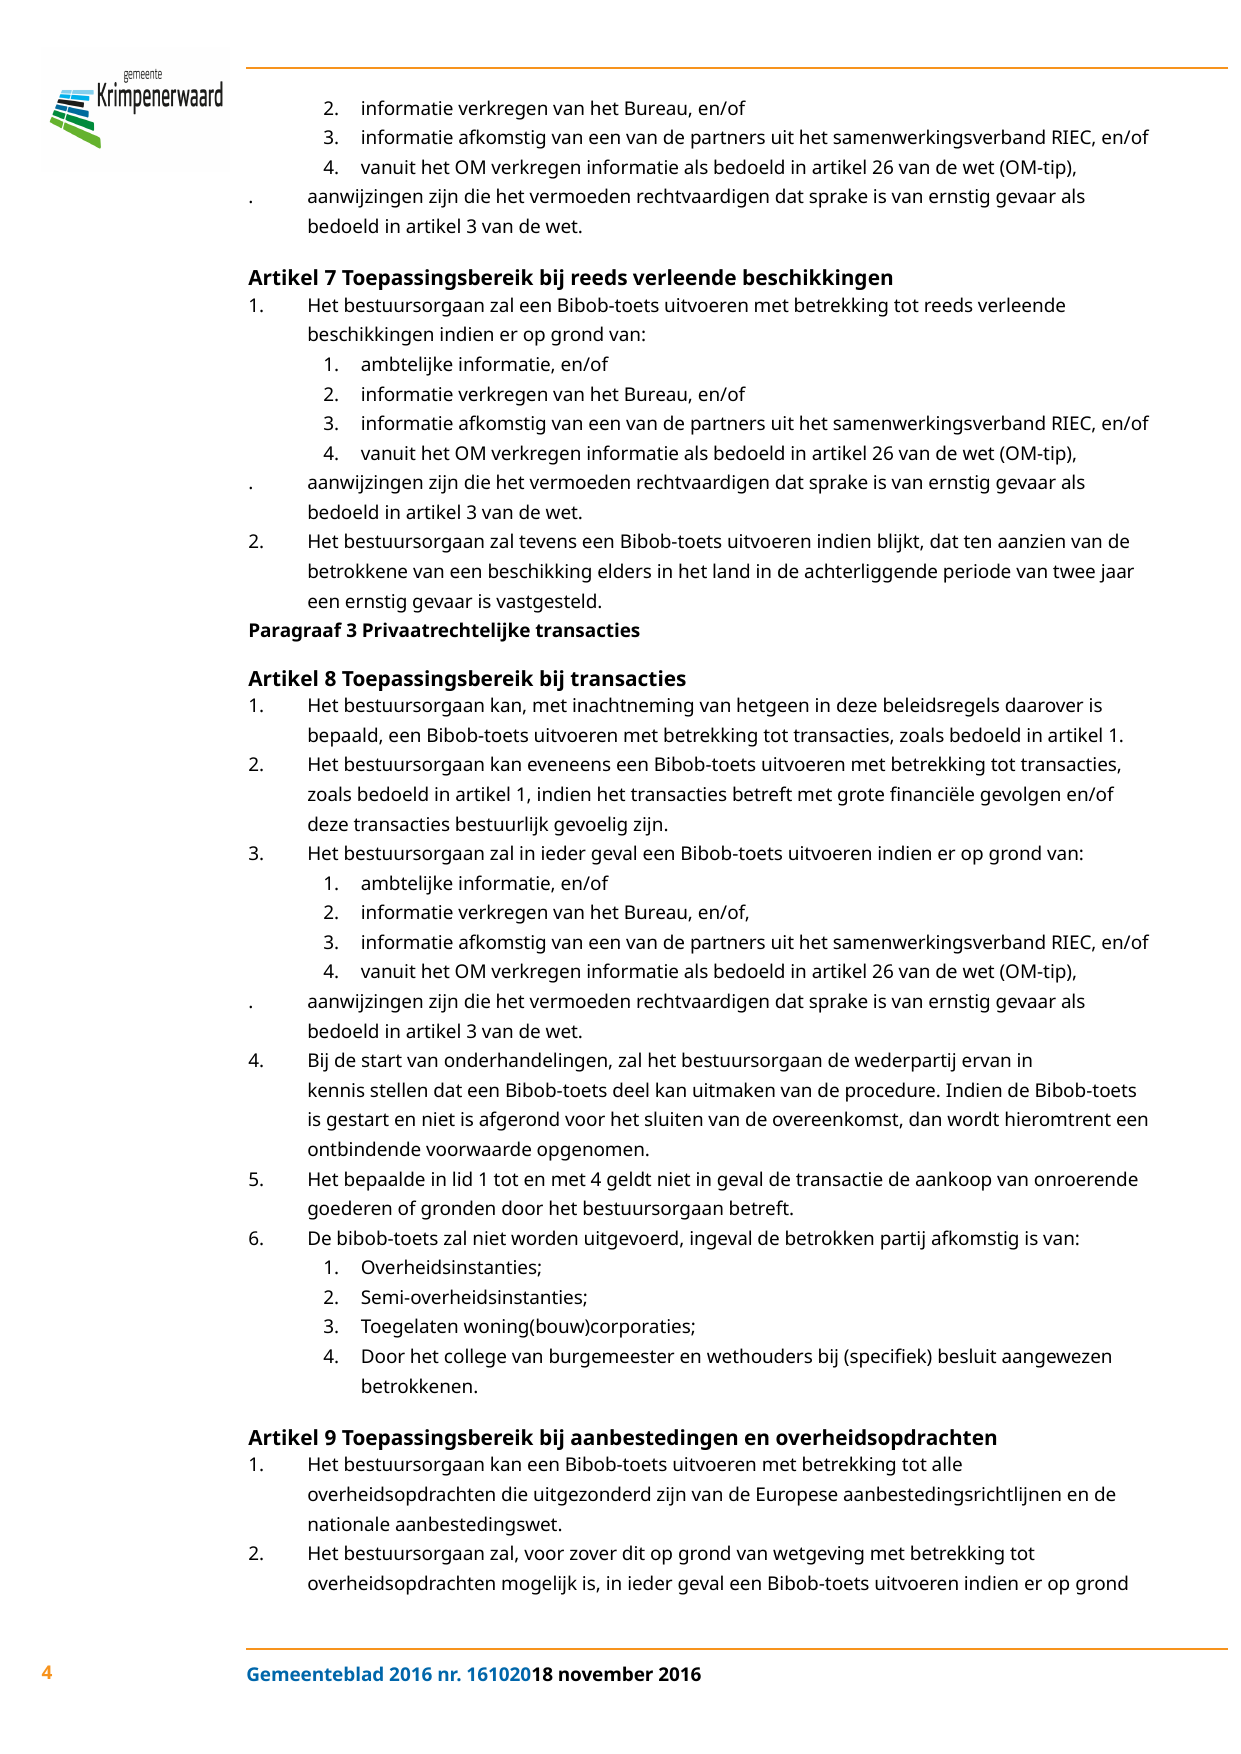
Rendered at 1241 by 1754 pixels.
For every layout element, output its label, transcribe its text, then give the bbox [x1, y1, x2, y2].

list ambtelijke informatie, en/of [323, 351, 1152, 377]
text Artikel 7 Toepassingsbereik bij reeds verleende beschikkingen [248, 263, 1152, 292]
list Door het college van burgemeester en wethouders bij (specifiek) besluit aangewezen betrokkenen. [323, 1343, 1152, 1398]
picture [41, 47, 231, 172]
text Paragraaf 3 Privaatrechtelijke transacties [248, 617, 1152, 643]
list Bij de start van onderhandelingen, zal het bestuursorgaan de wederpartij ervan in [248, 1047, 1152, 1073]
list Het bestuursorgaan zal tevens een Bibob-toets uitvoeren indien blijkt, dat ten aanzien van de betrokkene van een beschikking elders in het land in de achterliggende periode van twee jaar een ernstig gevaar is vastgesteld. [248, 529, 1152, 613]
list Overheidsinstanties; [323, 1254, 1152, 1280]
list Het bestuursorgaan kan een Bibob-toets uitvoeren met betrekking tot alle overheidsopdrachten die uitgezonderd zijn van de Europese aanbestedingsrichtlijnen en de nationale aanbestedingswet. [248, 1452, 1152, 1537]
list Semi-overheidsinstanties; [323, 1284, 1152, 1310]
list Het bepaalde in lid 1 tot en met 4 geldt niet in geval de transactie de aankoop van onroerende goederen of gronden door het bestuursorgaan betreft. [248, 1166, 1152, 1221]
list aanwijzingen zijn die het vermoeden rechtvaardigen dat sprake is van ernstig gevaar als bedoeld in artikel 3 van de wet. [248, 183, 1152, 239]
list informatie verkregen van het Bureau, en/of [323, 381, 1152, 406]
list kennis stellen dat een Bibob-toets deel kan uitmaken van de procedure. Indien de Bibob-toets is gestart en niet is afgerond voor het sluiten van de overeenkomst, dan wordt hieromtrent een ontbindende voorwaarde opgenomen. [248, 1077, 1152, 1162]
list vanuit het OM verkregen informatie als bedoeld in artikel 26 van de wet (OM-tip), [323, 959, 1152, 984]
list vanuit het OM verkregen informatie als bedoeld in artikel 26 van de wet (OM-tip), [323, 440, 1152, 466]
list Het bestuursorgaan zal in ieder geval een Bibob-toets uitvoeren indien er op grond van: [248, 840, 1152, 866]
text Artikel 8 Toepassingsbereik bij transacties [248, 664, 1152, 692]
list Het bestuursorgaan kan eveneens een Bibob-toets uitvoeren met betrekking tot transacties, zoals bedoeld in artikel 1, indien het transacties betreft met grote financiële gevolgen en/of deze transacties bestuurlijk gevoelig zijn. [248, 752, 1152, 836]
list informatie verkregen van het Bureau, en/of [323, 95, 1152, 121]
list vanuit het OM verkregen informatie als bedoeld in artikel 26 van de wet (OM-tip), [323, 154, 1152, 180]
list aanwijzingen zijn die het vermoeden rechtvaardigen dat sprake is van ernstig gevaar als bedoeld in artikel 3 van de wet. [248, 469, 1152, 525]
list aanwijzingen zijn die het vermoeden rechtvaardigen dat sprake is van ernstig gevaar als bedoeld in artikel 3 van de wet. [248, 988, 1152, 1043]
list Toegelaten woning(bouw)corporaties; [323, 1314, 1152, 1339]
list informatie verkregen van het Bureau, en/of, [323, 899, 1152, 925]
list Het bestuursorgaan zal, voor zover dit op grond van wetgeving met betrekking tot overheidsopdrachten mogelijk is, in ieder geval een Bibob-toets uitvoeren indien er op grond [248, 1540, 1152, 1596]
text Artikel 9 Toepassingsbereik bij aanbestedingen en overheidsopdrachten [248, 1423, 1152, 1452]
list informatie afkomstig van een van de partners uit het samenwerkingsverband RIEC, en/of [323, 929, 1152, 955]
list informatie afkomstig van een van de partners uit het samenwerkingsverband RIEC, en/of [323, 410, 1152, 436]
list De bibob-toets zal niet worden uitgevoerd, ingeval de betrokken partij afkomstig is van: [248, 1225, 1152, 1251]
list Het bestuursorgaan kan, met inachtneming van hetgeen in deze beleidsregels daarover is bepaald, een Bibob-toets uitvoeren met betrekking tot transacties, zoals bedoeld in artikel 1. [248, 692, 1152, 748]
list Het bestuursorgaan zal een Bibob-toets uitvoeren met betrekking tot reeds verleende beschikkingen indien er op grond van: [248, 292, 1152, 347]
list ambtelijke informatie, en/of [323, 870, 1152, 896]
list informatie afkomstig van een van de partners uit het samenwerkingsverband RIEC, en/of [323, 124, 1152, 150]
